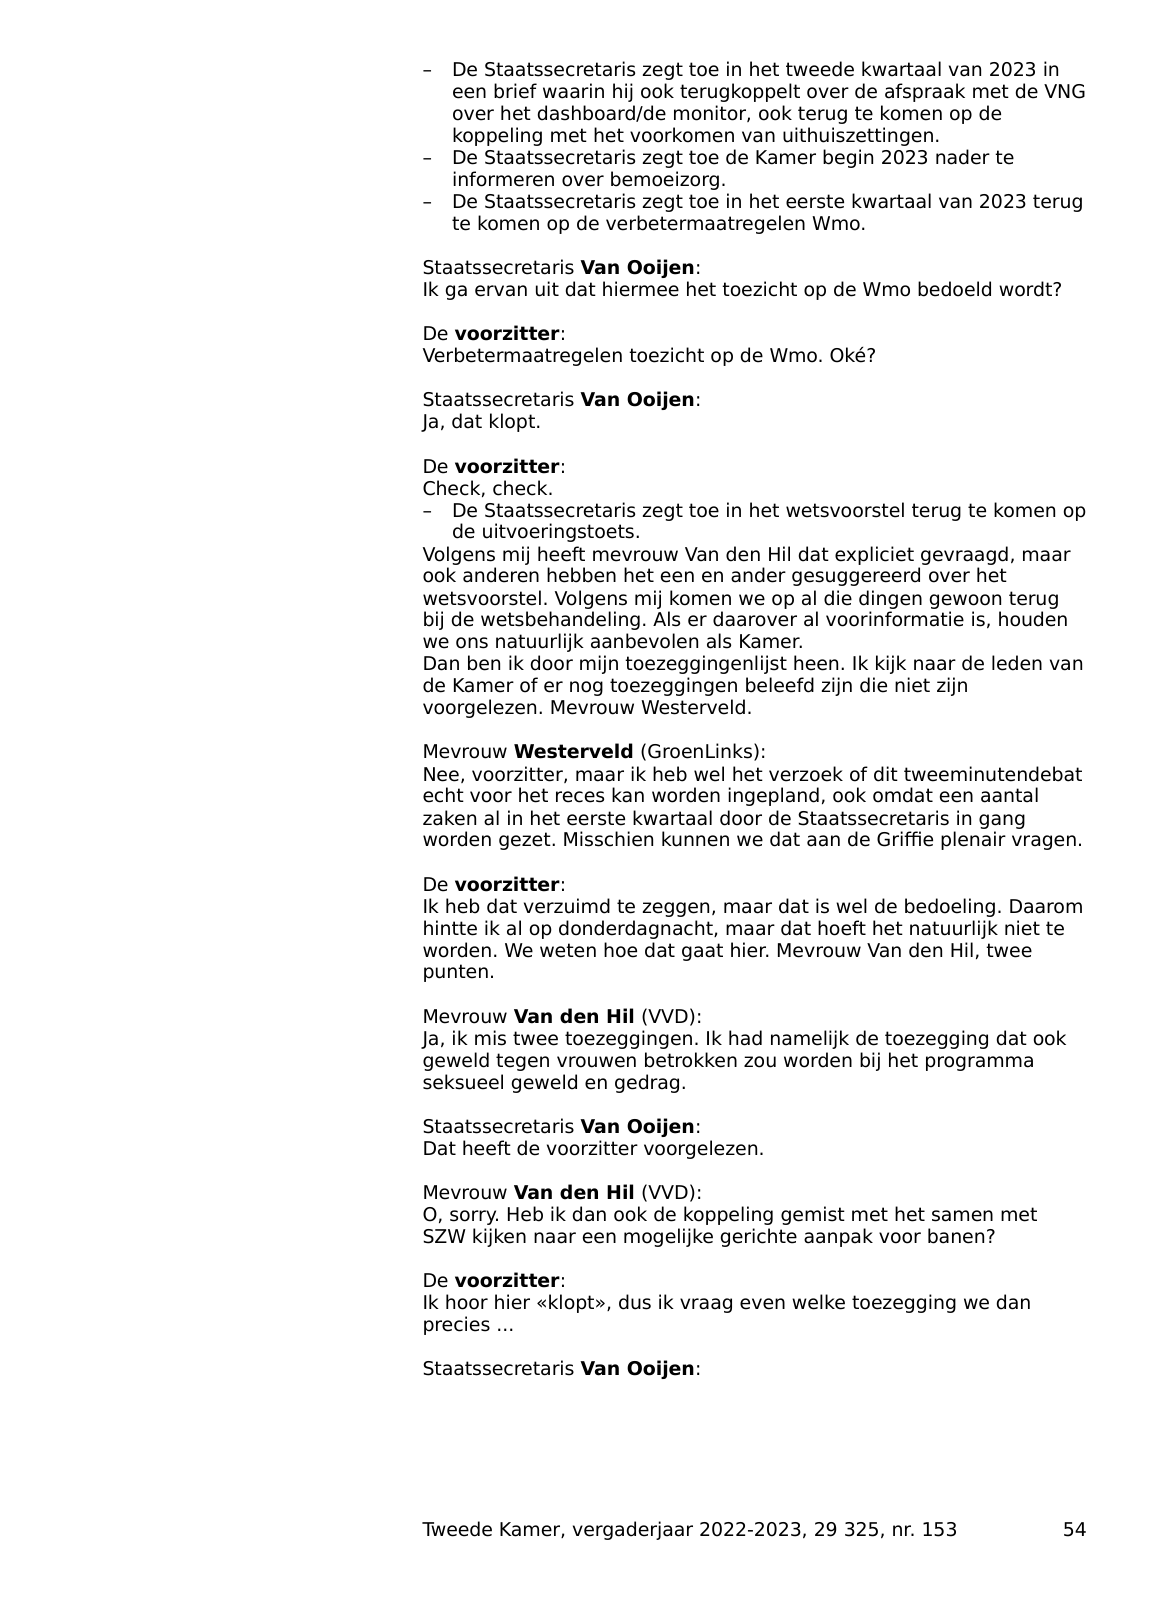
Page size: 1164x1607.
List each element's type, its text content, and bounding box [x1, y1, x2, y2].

text Dan ben ik door mijn toezeggingenlijst heen. Ik kijk naar de leden van de Kamer of er nog toezeggingen beleefd zijn die niet zijn voorgelezen. Mevrouw Westerveld. [422, 653, 1087, 719]
text Staatssecretaris Van Ooijen: [422, 257, 1087, 279]
text Mevrouw Westerveld (GroenLinks): [422, 741, 1087, 763]
text Verbetermaatregelen toezicht op de Wmo. Oké? [422, 345, 1087, 367]
text De voorzitter: [422, 1270, 1087, 1292]
text Staatssecretaris Van Ooijen: [422, 389, 1087, 411]
text Ja, ik mis twee toezeggingen. Ik had namelijk de toezegging dat ook geweld tegen vrouwen betrokken zou worden bij het programma seksueel geweld en gedrag. [422, 1028, 1087, 1093]
text Ik hoor hier «klopt», dus ik vraag even welke toezegging we dan precies ... [422, 1292, 1087, 1336]
text Staatssecretaris Van Ooijen: [422, 1116, 1087, 1138]
text O, sorry. Heb ik dan ook de koppeling gemist met het samen met SZW kijken naar een mogelijke gerichte aanpak voor banen? [422, 1204, 1087, 1248]
text Ik ga ervan uit dat hiermee het toezicht op de Wmo bedoeld wordt? [422, 279, 1087, 301]
text Ja, dat klopt. [422, 411, 1087, 433]
text Nee, voorzitter, maar ik heb wel het verzoek of dit tweeminutendebat echt voor het reces kan worden ingepland, ook omdat een aantal zaken al in het eerste kwartaal door de Staatssecretaris in gang worden gezet. Misschien kunnen we dat aan de Griffie plenair vragen. [422, 763, 1087, 851]
text Dat heeft de voorzitter voorgelezen. [422, 1138, 1087, 1160]
text – De Staatssecretaris zegt toe de Kamer begin 2023 nader te informeren over bemoeizorg. [422, 147, 1087, 191]
text Mevrouw Van den Hil (VVD): [422, 1006, 1087, 1028]
text Check, check. [422, 477, 1087, 499]
text – De Staatssecretaris zegt toe in het eerste kwartaal van 2023 terug te komen op de verbetermaatregelen Wmo. [422, 191, 1087, 235]
text De voorzitter: [422, 323, 1087, 345]
text – De Staatssecretaris zegt toe in het wetsvoorstel terug te komen op de uitvoeringstoets. [422, 499, 1087, 543]
text Staatssecretaris Van Ooijen: [422, 1358, 1087, 1380]
text De voorzitter: [422, 873, 1087, 896]
text Volgens mij heeft mevrouw Van den Hil dat expliciet gevraagd, maar ook anderen hebben het een en ander gesuggereerd over het wetsvoorstel. Volgens mij komen we op al die dingen gewoon terug bij de wetsbehandeling. Als er daarover al voorinformatie is, houden we ons natuurlijk aanbevolen als Kamer. [422, 543, 1087, 653]
text – De Staatssecretaris zegt toe in het tweede kwartaal van 2023 in een brief waarin hij ook terugkoppelt over de afspraak met de VNG over het dashboard/de monitor, ook terug te komen op de koppeling met het voorkomen van uithuiszettingen. [422, 59, 1087, 147]
text De voorzitter: [422, 456, 1087, 477]
text Mevrouw Van den Hil (VVD): [422, 1182, 1087, 1204]
text Ik heb dat verzuimd te zeggen, maar dat is wel de bedoeling. Daarom hintte ik al op donderdagnacht, maar dat hoeft het natuurlijk niet te worden. We weten hoe dat gaat hier. Mevrouw Van den Hil, twee punten. [422, 896, 1087, 983]
